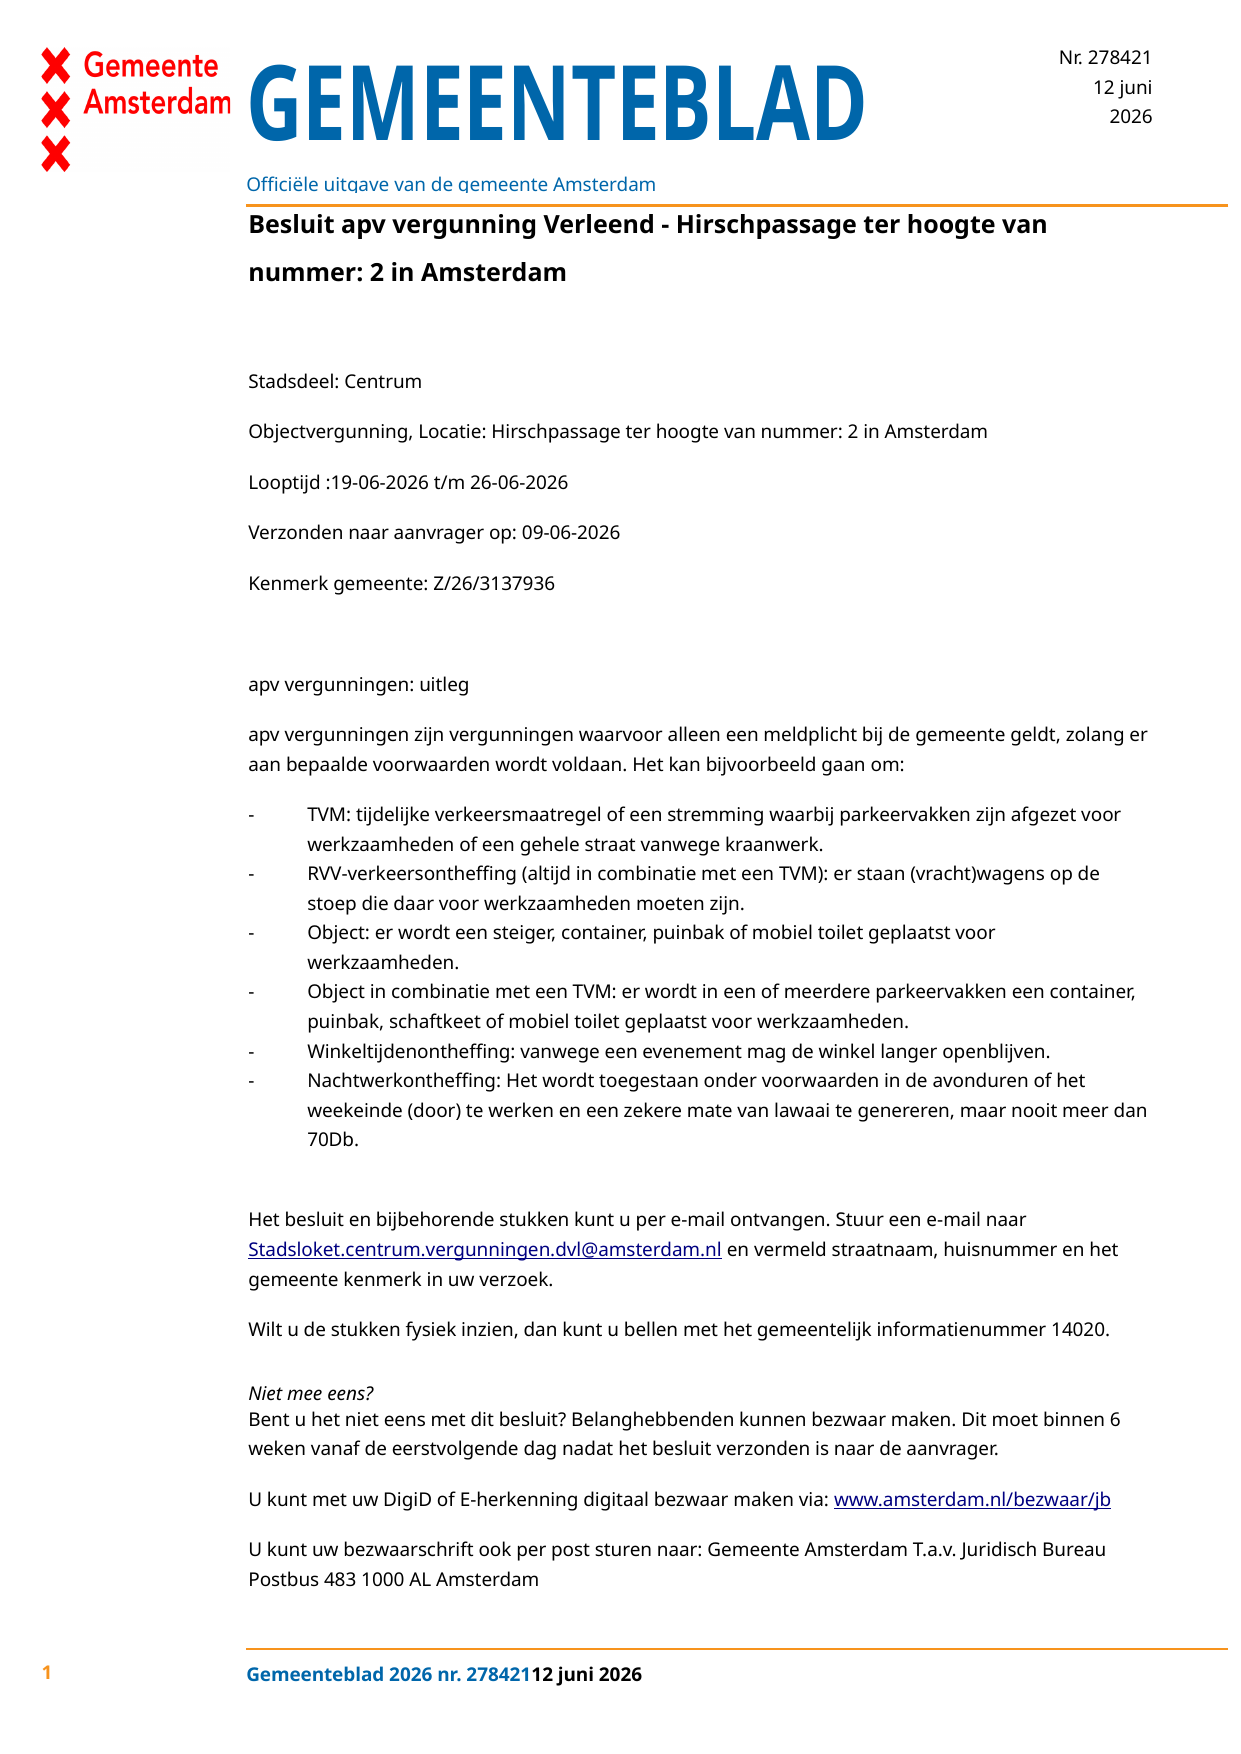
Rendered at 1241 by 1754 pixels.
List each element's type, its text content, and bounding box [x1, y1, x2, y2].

text Stadsdeel: Centrum [248, 368, 1152, 394]
text Verzonden naar aanvrager op: 09-06-2026 [248, 519, 1152, 545]
text U kunt uw bezwaarschrift ook per post sturen naar: Gemeente Amsterdam T.a.v. Juridisch Bureau Postbus 483 1000 AL Amsterdam [248, 1536, 1152, 1592]
picture [41, 47, 231, 172]
text Niet mee eens? [248, 1380, 1152, 1406]
list Object: er wordt een steiger, container, puinbak of mobiel toilet geplaatst voor werkzaamheden. [248, 919, 1152, 975]
text apv vergunningen zijn vergunningen waarvoor alleen een meldplicht bij de gemeente geldt, zolang er aan bepaalde voorwaarden wordt voldaan. Het kan bijvoorbeeld gaan om: [248, 721, 1152, 777]
text Bent u het niet eens met dit besluit? Belanghebbenden kunnen bezwaar maken. Dit moet binnen 6 weken vanaf de eerstvolgende dag nadat het besluit verzonden is naar de aanvrager. [248, 1406, 1152, 1461]
text Looptijd :19-06-2026 t/m 26-06-2026 [248, 469, 1152, 495]
list Winkeltijdenontheffing: vanwege een evenement mag de winkel langer openblijven. [248, 1038, 1152, 1064]
text apv vergunningen: uitleg [248, 671, 1152, 697]
text Wilt u de stukken fysiek inzien, dan kunt u bellen met het gemeentelijk informatienummer 14020. [248, 1316, 1152, 1342]
text Het besluit en bijbehorende stukken kunt u per e-mail ontvangen. Stuur een e-mail naar Stadsloket.centrum.vergunningen.dvl@amsterdam.nl en vermeld straatnaam, huisnummer en het gemeente kenmerk in uw verzoek. [248, 1207, 1152, 1292]
list Object in combinatie met een TVM: er wordt in een of meerdere parkeervakken een container, puinbak, schaftkeet of mobiel toilet geplaatst voor werkzaamheden. [248, 979, 1152, 1034]
list TVM: tijdelijke verkeersmaatregel of een stremming waarbij parkeervakken zijn afgezet voor werkzaamheden of een gehele straat vanwege kraanwerk. [248, 801, 1152, 857]
list Nachtwerkontheffing: Het wordt toegestaan onder voorwaarden in de avonduren of het weekeinde (door) te werken en een zekere mate van lawaai te genereren, maar nooit meer dan 70Db. [248, 1067, 1152, 1152]
text Kenmerk gemeente: Z/26/3137936 [248, 570, 1152, 596]
list RVV-verkeersontheffing (altijd in combinatie met een TVM): er staan (vracht)wagens op de stoep die daar voor werkzaamheden moeten zijn. [248, 860, 1152, 916]
text Objectvergunning, Locatie: Hirschpassage ter hoogte van nummer: 2 in Amsterdam [248, 419, 1152, 444]
text U kunt met uw DigiD of E-herkenning digitaal bezwaar maken via: www.amsterdam.nl/bezwaar/jb [248, 1486, 1152, 1512]
text Besluit apv vergunning Verleend - Hirschpassage ter hoogte van nummer: 2 in Amsterdam [248, 207, 1152, 288]
